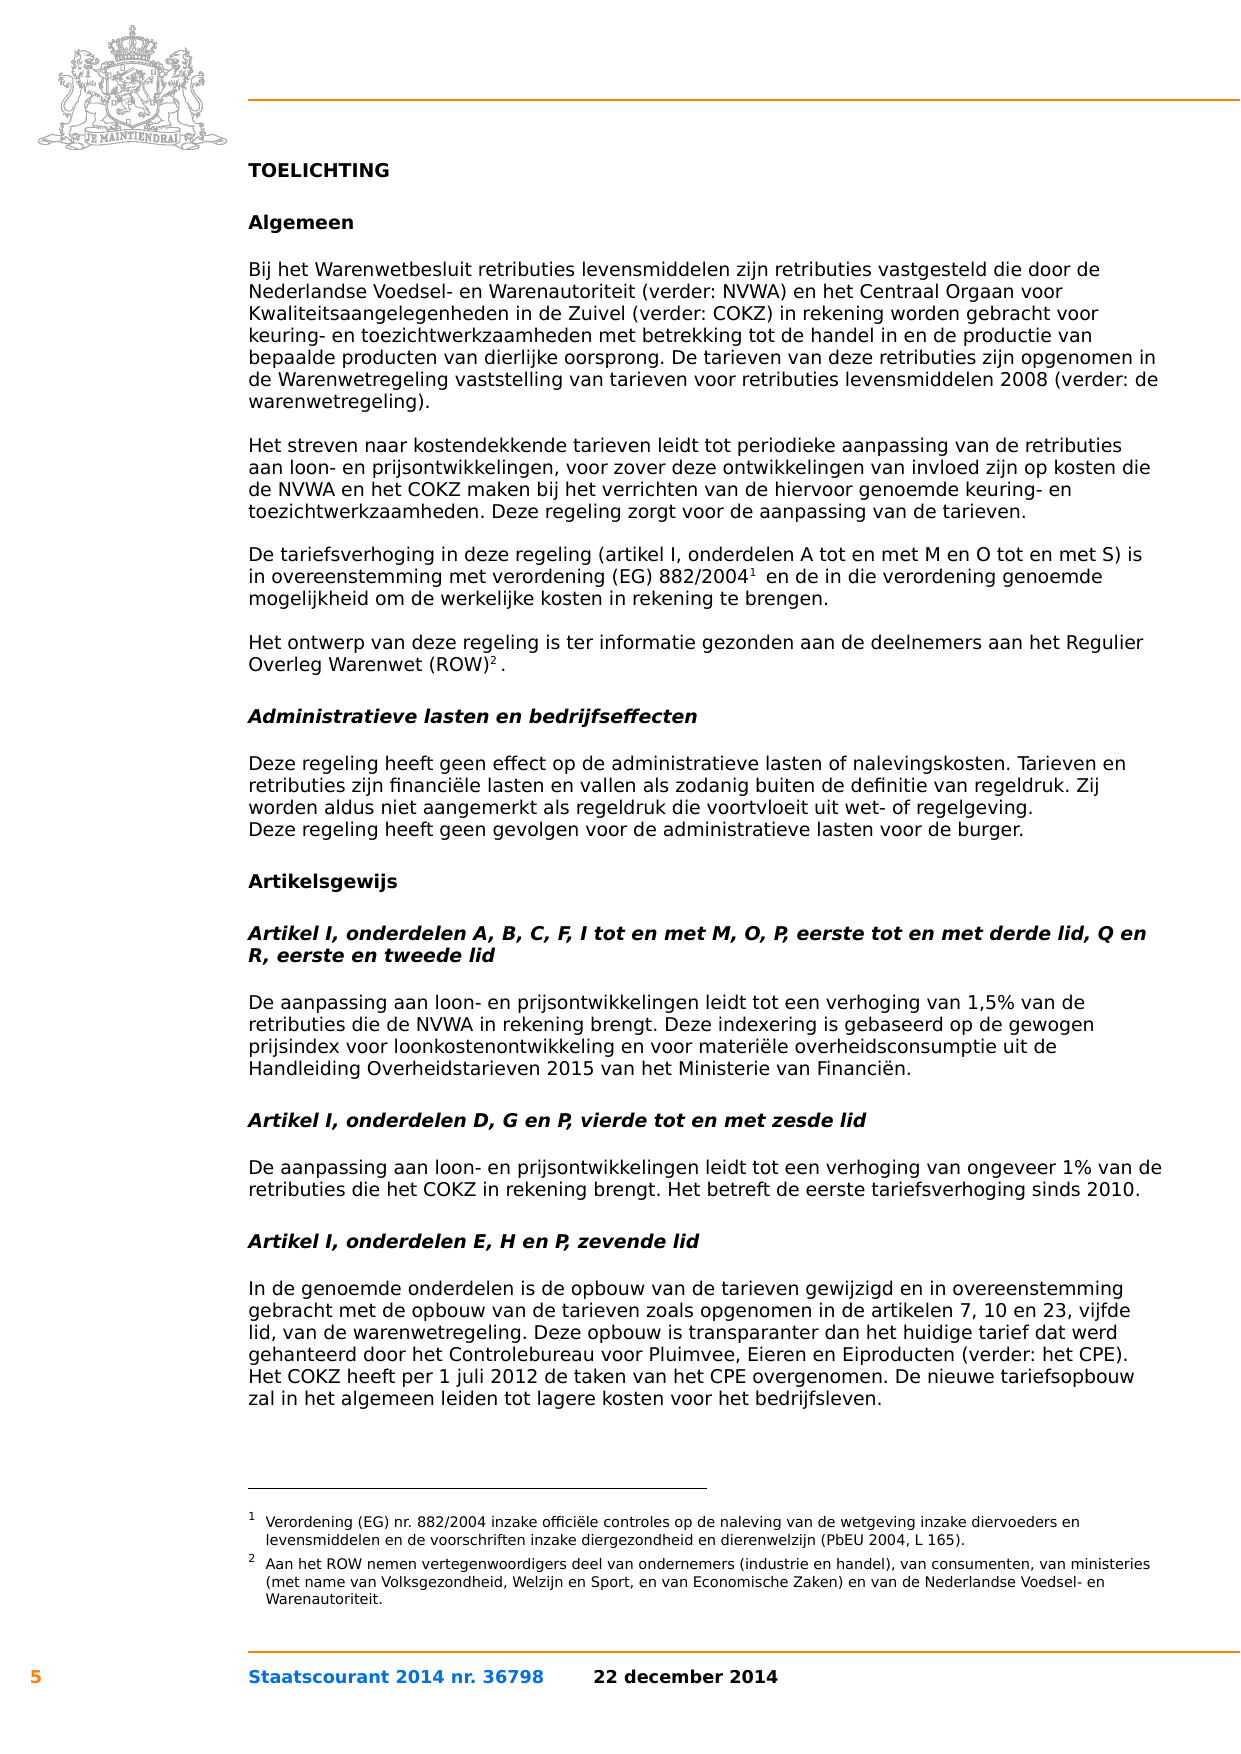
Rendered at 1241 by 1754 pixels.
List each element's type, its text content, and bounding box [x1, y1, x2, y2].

text Het ontwerp van deze regeling is ter informatie gezonden aan de deelnemers aan het Regulier Overleg Warenwet (ROW). [248, 632, 1163, 676]
text De aanpassing aan loon- en prijsontwikkelingen leidt tot een verhoging van 1,5% van de retributies die de NVWA in rekening brengt. Deze indexering is gebaseerd op de gewogen prijsindex voor loonkostenontwikkeling en voor materiële overheidsconsumptie uit de Handleiding Overheidstarieven 2015 van het Ministerie van Financiën. [248, 992, 1163, 1080]
text Het streven naar kostendekkende tarieven leidt tot periodieke aanpassing van de retributies aan loon- en prijsontwikkelingen, voor zover deze ontwikkelingen van invloed zijn op kosten die de NVWA en het COKZ maken bij het verrichten van de hiervoor genoemde keuring- en toezichtwerkzaamheden. Deze regeling zorgt voor de aanpassing van de tarieven. [248, 434, 1163, 522]
subtitle TOELICHTING [248, 160, 1163, 182]
subtitle Administratieve lasten en bedrijfseffecten [248, 706, 1163, 728]
text Deze regeling heeft geen effect op de administratieve lasten of nalevingskosten. Tarieven en retributies zijn financiële lasten en vallen als zodanig buiten de definitie van regeldruk. Zij worden aldus niet aangemerkt als regeldruk die voortvloeit uit wet- of regelgeving. [248, 753, 1163, 819]
text In de genoemde onderdelen is de opbouw van de tarieven gewijzigd en in overeenstemming gebracht met de opbouw van de tarieven zoals opgenomen in de artikelen 7, 10 en 23, vijfde lid, van de warenwetregeling. Deze opbouw is transparanter dan het huidige tarief dat werd gehanteerd door het Controlebureau voor Pluimvee, Eieren en Eiproducten (verder: het CPE). Het COKZ heeft per 1 juli 2012 de taken van het CPE overgenomen. De nieuwe tariefsopbouw zal in het algemeen leiden tot lagere kosten voor het bedrijfsleven. [248, 1278, 1163, 1410]
text Bij het Warenwetbesluit retributies levensmiddelen zijn retributies vastgesteld die door de Nederlandse Voedsel- en Warenautoriteit (verder: NVWA) en het Centraal Orgaan voor Kwaliteitsaangelegenheden in de Zuivel (verder: COKZ) in rekening worden gebracht voor keuring- en toezichtwerkzaamheden met betrekking tot de handel in en de productie van bepaalde producten van dierlijke oorsprong. De tarieven van deze retributies zijn opgenomen in de Warenwetregeling vaststelling van tarieven voor retributies levensmiddelen 2008 (verder: de warenwetregeling). [248, 259, 1163, 413]
text Deze regeling heeft geen gevolgen voor de administratieve lasten voor de burger. [248, 819, 1163, 841]
subtitle Artikel I, onderdelen A, B, C, F, I tot en met M, O, P, eerste tot en met derde lid, Q en R, eerste en tweede lid [248, 923, 1163, 967]
subtitle Artikel I, onderdelen D, G en P, vierde tot en met zesde lid [248, 1110, 1163, 1132]
subtitle Artikel I, onderdelen E, H en P, zevende lid [248, 1231, 1163, 1253]
text De aanpassing aan loon- en prijsontwikkelingen leidt tot een verhoging van ongeveer 1% van de retributies die het COKZ in rekening brengt. Het betreft de eerste tariefsverhoging sinds 2010. [248, 1157, 1163, 1201]
subtitle Algemeen [248, 212, 1163, 234]
text Verordening (EG) nr. 882/2004 inzake officiële controles op de naleving van de wetgeving inzake diervoeders en levensmiddelen en de voorschriften inzake diergezondheid en dierenwelzijn (PbEU 2004, L 165). [248, 1510, 1163, 1549]
subtitle Artikelsgewijs [248, 871, 1163, 893]
picture [38, 25, 227, 150]
text Aan het ROW nemen vertegenwoordigers deel van ondernemers (industrie en handel), van consumenten, van ministeries (met name van Volksgezondheid, Welzijn en Sport, en van Economische Zaken) en van de Nederlandse Voedsel- en Warenautoriteit. [248, 1552, 1163, 1608]
text De tariefsverhoging in deze regeling (artikel I, onderdelen A tot en met M en O tot en met S) is in overeenstemming met verordening (EG) 882/2004 en de in die verordening genoemde mogelijkheid om de werkelijke kosten in rekening te brengen. [248, 544, 1163, 610]
